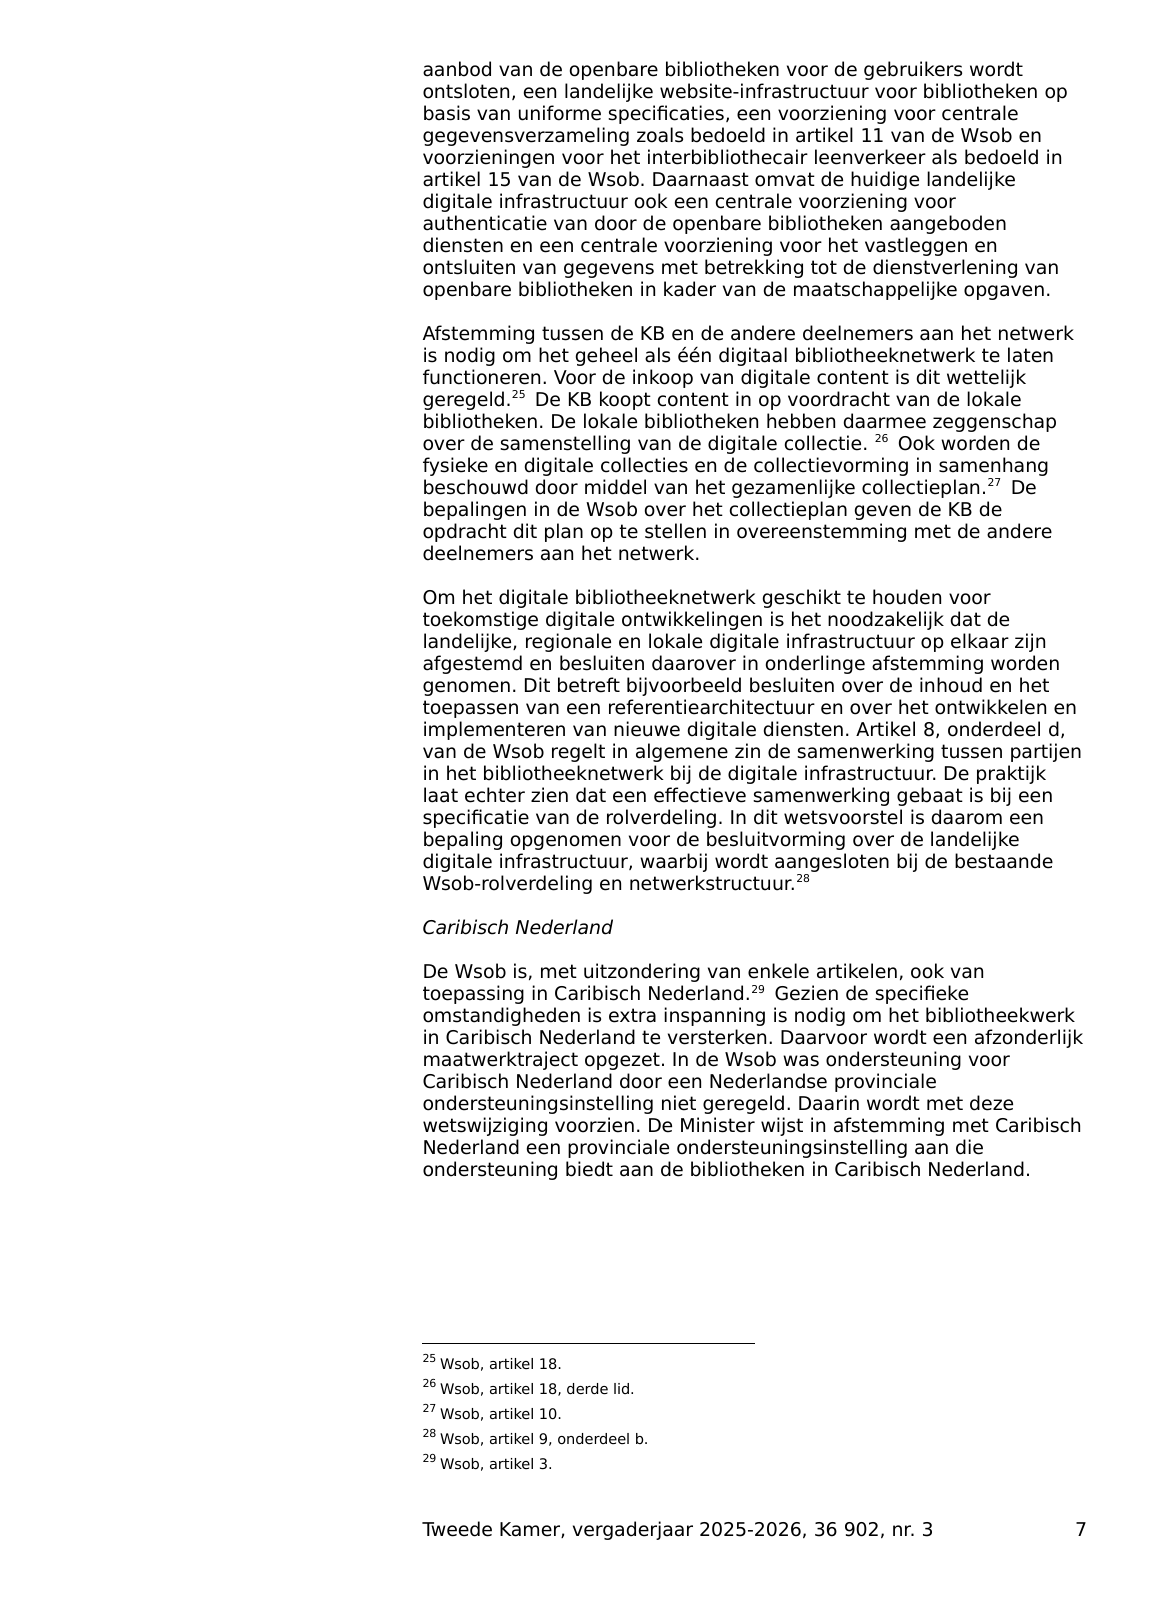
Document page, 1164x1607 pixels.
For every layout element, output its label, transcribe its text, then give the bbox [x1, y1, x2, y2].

text Wsob, artikel 18, derde lid. [422, 1377, 1087, 1399]
text Afstemming tussen de KB en de andere deelnemers aan het netwerk is nodig om het geheel als één digitaal bibliotheeknetwerk te laten functioneren. Voor de inkoop van digitale content is dit wettelijk geregeld. De KB koopt content in op voordracht van de lokale bibliotheken. De lokale bibliotheken hebben daarmee zeggenschap over de samenstelling van de digitale collectie. Ook worden de fysieke en digitale collecties en de collectievorming in samenhang beschouwd door middel van het gezamenlijke collectieplan. De bepalingen in de Wsob over het collectieplan geven de KB de opdracht dit plan op te stellen in overeenstemming met de andere deelnemers aan het netwerk. [422, 323, 1087, 565]
text Wsob, artikel 9, onderdeel b. [422, 1427, 1087, 1449]
text Wsob, artikel 18. [422, 1352, 1087, 1374]
text aanbod van de openbare bibliotheken voor de gebruikers wordt ontsloten, een landelijke website-infrastructuur voor bibliotheken op basis van uniforme specificaties, een voorziening voor centrale gegevensverzameling zoals bedoeld in artikel 11 van de Wsob en voorzieningen voor het interbibliothecair leenverkeer als bedoeld in artikel 15 van de Wsob. Daarnaast omvat de huidige landelijke digitale infrastructuur ook een centrale voorziening voor authenticatie van door de openbare bibliotheken aangeboden diensten en een centrale voorziening voor het vastleggen en ontsluiten van gegevens met betrekking tot de dienstverlening van openbare bibliotheken in kader van de maatschappelijke opgaven. [422, 59, 1087, 301]
text Wsob, artikel 3. [422, 1452, 1087, 1474]
text De Wsob is, met uitzondering van enkele artikelen, ook van toepassing in Caribisch Nederland. Gezien de specifieke omstandigheden is extra inspanning is nodig om het bibliotheekwerk in Caribisch Nederland te versterken. Daarvoor wordt een afzonderlijk maatwerktraject opgezet. In de Wsob was ondersteuning voor Caribisch Nederland door een Nederlandse provinciale ondersteuningsinstelling niet geregeld. Daarin wordt met deze wetswijziging voorzien. De Minister wijst in afstemming met Caribisch Nederland een provinciale ondersteuningsinstelling aan die ondersteuning biedt aan de bibliotheken in Caribisch Nederland. [422, 961, 1087, 1181]
text Om het digitale bibliotheeknetwerk geschikt te houden voor toekomstige digitale ontwikkelingen is het noodzakelijk dat de landelijke, regionale en lokale digitale infrastructuur op elkaar zijn afgestemd en besluiten daarover in onderlinge afstemming worden genomen. Dit betreft bijvoorbeeld besluiten over de inhoud en het toepassen van een referentiearchitectuur en over het ontwikkelen en implementeren van nieuwe digitale diensten. Artikel 8, onderdeel d, van de Wsob regelt in algemene zin de samenwerking tussen partijen in het bibliotheeknetwerk bij de digitale infrastructuur. De praktijk laat echter zien dat een effectieve samenwerking gebaat is bij een specificatie van de rolverdeling. In dit wetsvoorstel is daarom een bepaling opgenomen voor de besluitvorming over de landelijke digitale infrastructuur, waarbij wordt aangesloten bij de bestaande Wsob-rolverdeling en netwerkstructuur. [422, 587, 1087, 895]
text Wsob, artikel 10. [422, 1402, 1087, 1424]
subtitle Caribisch Nederland [422, 917, 1087, 939]
